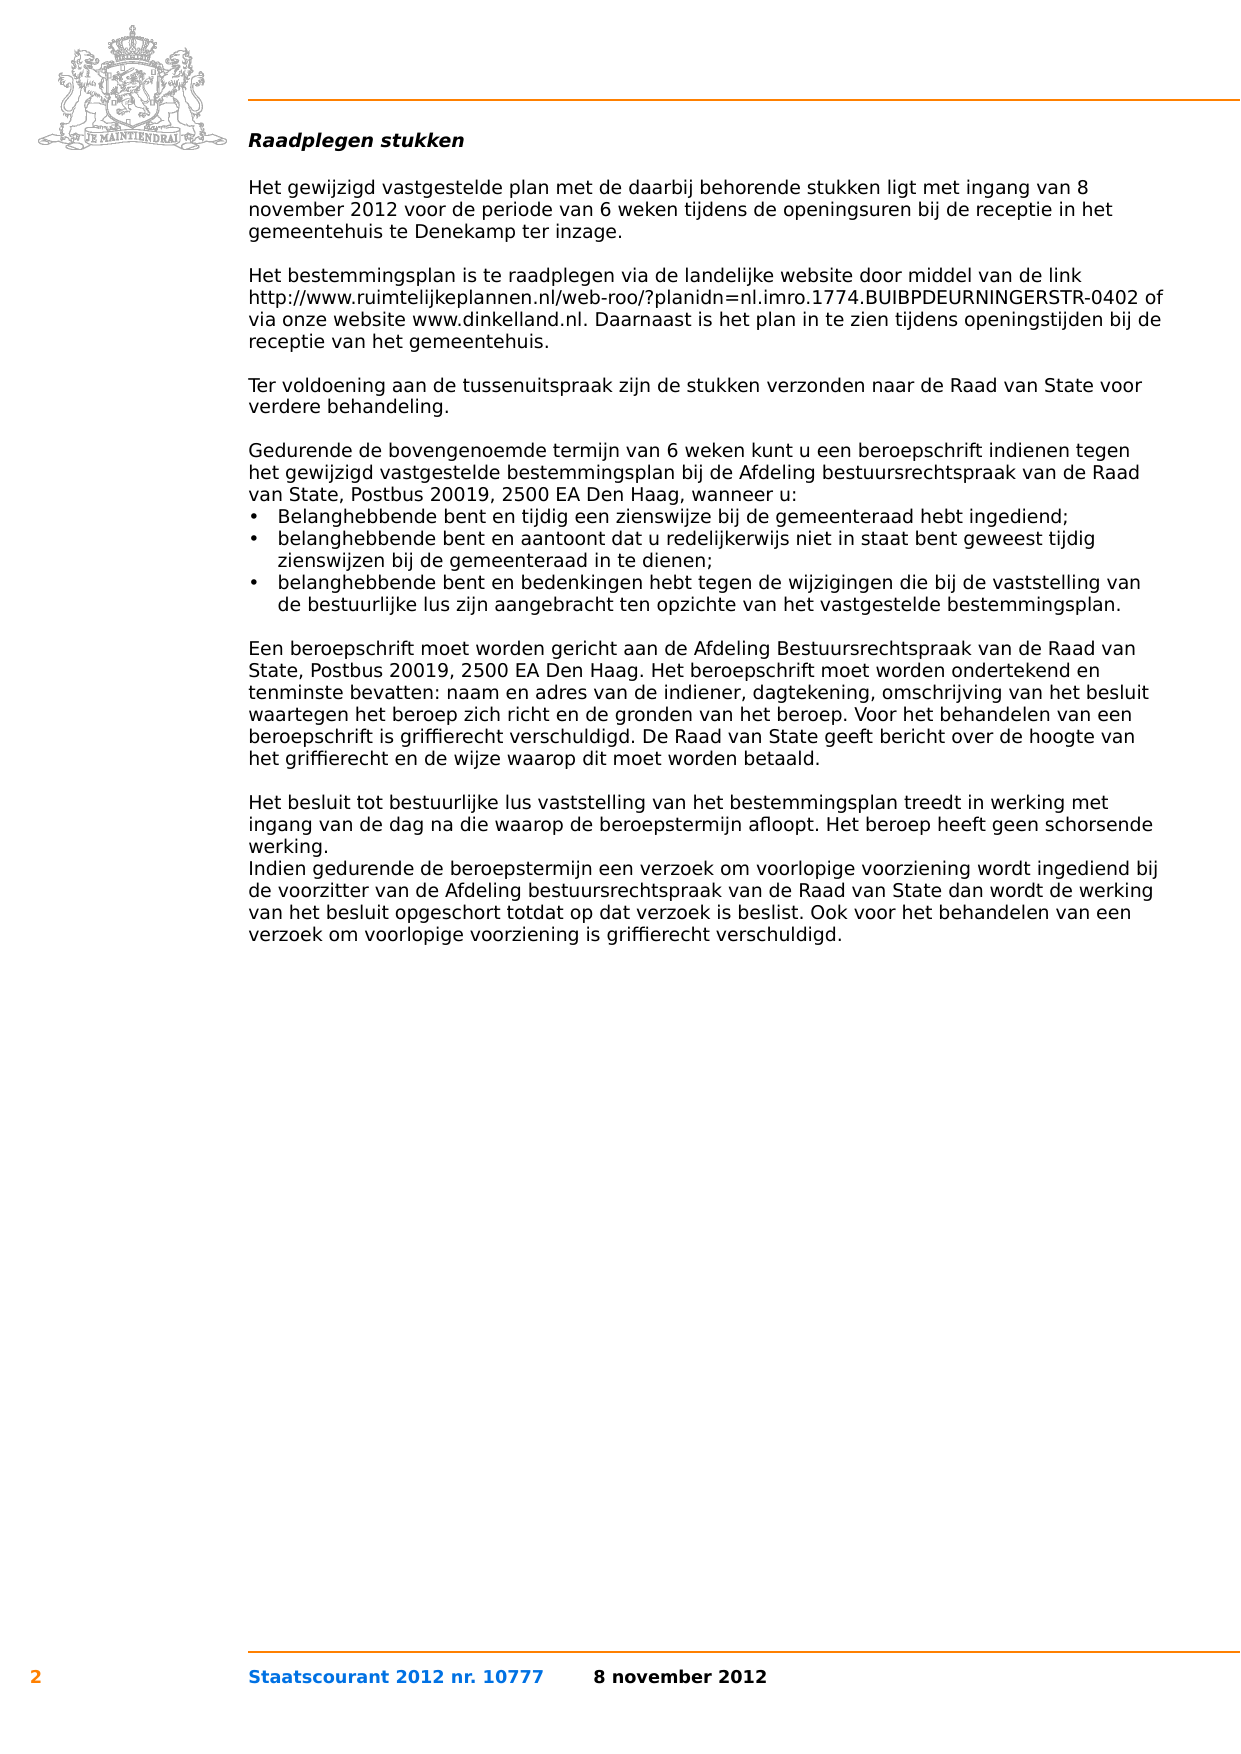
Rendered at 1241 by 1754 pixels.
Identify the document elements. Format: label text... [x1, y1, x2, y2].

text • belanghebbende bent en aantoont dat u redelijkerwijs niet in staat bent geweest tijdig zienswijzen bij de gemeenteraad in te dienen; [248, 528, 1163, 572]
text • Belanghebbende bent en tijdig een zienswijze bij de gemeenteraad hebt ingediend; [248, 506, 1163, 528]
picture [38, 25, 227, 150]
text Het gewijzigd vastgestelde plan met de daarbij behorende stukken ligt met ingang van 8 november 2012 voor de periode van 6 weken tijdens de openingsuren bij de receptie in het gemeentehuis te Denekamp ter inzage. [248, 177, 1163, 243]
subtitle Raadplegen stukken [248, 130, 1163, 152]
text http://www.ruimtelijkeplannen.nl/web-roo/?planidn=nl.imro.1774.BUIBPDEURNINGERSTR-0402 of via onze website www.dinkelland.nl. Daarnaast is het plan in te zien tijdens openingstijden bij de receptie van het gemeentehuis. [248, 287, 1163, 353]
text Een beroepschrift moet worden gericht aan de Afdeling Bestuursrechtspraak van de Raad van State, Postbus 20019, 2500 EA Den Haag. Het beroepschrift moet worden ondertekend en tenminste bevatten: naam en adres van de indiener, dagtekening, omschrijving van het besluit waartegen het beroep zich richt en de gronden van het beroep. Voor het behandelen van een beroepschrift is griffierecht verschuldigd. De Raad van State geeft bericht over de hoogte van het griffierecht en de wijze waarop dit moet worden betaald. [248, 638, 1163, 770]
text • belanghebbende bent en bedenkingen hebt tegen de wijzigingen die bij de vaststelling van de bestuurlijke lus zijn aangebracht ten opzichte van het vastgestelde bestemmingsplan. [248, 572, 1163, 616]
text Het besluit tot bestuurlijke lus vaststelling van het bestemmingsplan treedt in werking met ingang van de dag na die waarop de beroepstermijn afloopt. Het beroep heeft geen schorsende werking. [248, 792, 1163, 858]
text Ter voldoening aan de tussenuitspraak zijn de stukken verzonden naar de Raad van State voor verdere behandeling. [248, 374, 1163, 418]
text Gedurende de bovengenoemde termijn van 6 weken kunt u een beroepschrift indienen tegen het gewijzigd vastgestelde bestemmingsplan bij de Afdeling bestuursrechtspraak van de Raad van State, Postbus 20019, 2500 EA Den Haag, wanneer u: [248, 440, 1163, 506]
text Indien gedurende de beroepstermijn een verzoek om voorlopige voorziening wordt ingediend bij de voorzitter van de Afdeling bestuursrechtspraak van de Raad van State dan wordt de werking van het besluit opgeschort totdat op dat verzoek is beslist. Ook voor het behandelen van een verzoek om voorlopige voorziening is griffierecht verschuldigd. [248, 858, 1163, 946]
text Het bestemmingsplan is te raadplegen via de landelijke website door middel van de link [248, 265, 1163, 287]
